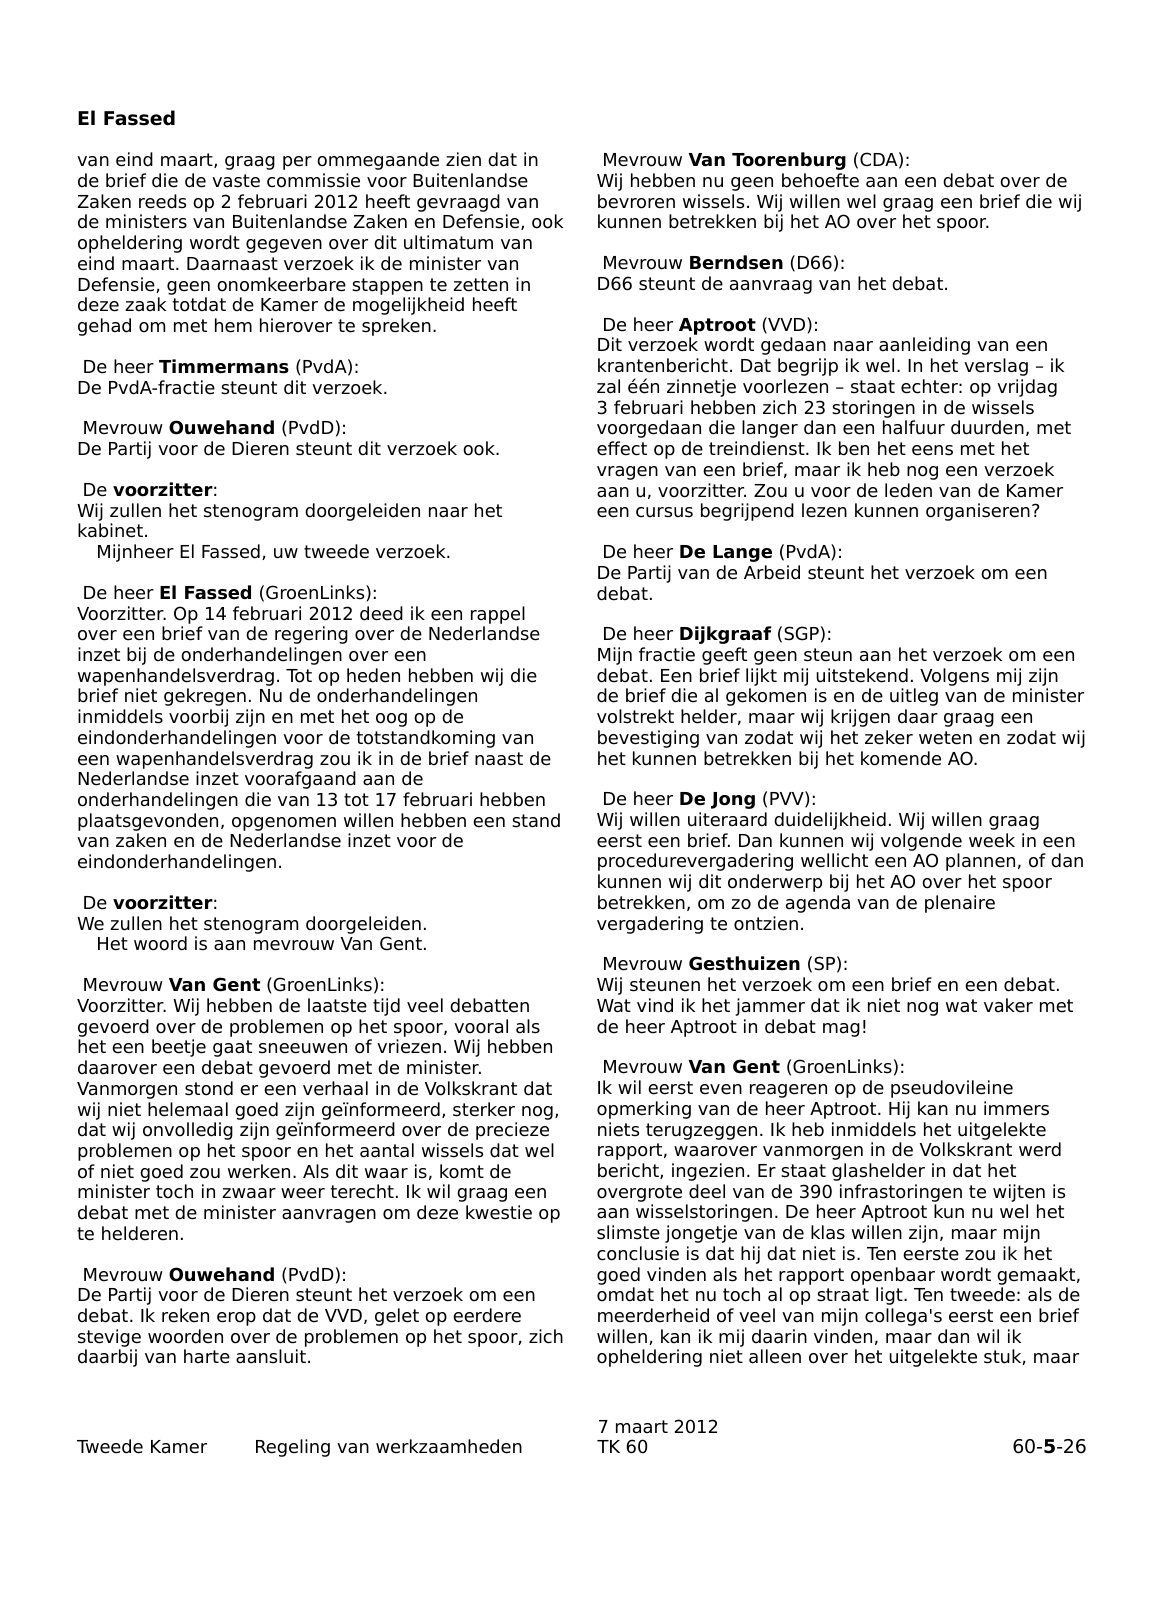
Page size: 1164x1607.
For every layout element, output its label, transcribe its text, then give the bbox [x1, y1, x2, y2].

text Het woord is aan mevrouw Van Gent. [77, 934, 567, 955]
text De voorzitter: [77, 480, 567, 500]
text Wij steunen het verzoek om een brief en een debat. Wat vind ik het jammer dat ik niet nog wat vaker met de heer Aptroot in debat mag! [596, 975, 1087, 1037]
text Mevrouw Ouwehand (PvdD): [77, 418, 567, 439]
text Wij zullen het stenogram doorgeleiden naar het kabinet. [77, 500, 567, 542]
text De heer El Fassed (GroenLinks): [77, 583, 567, 603]
text De heer Timmermans (PvdA): [77, 357, 567, 377]
text van eind maart, graag per ommegaande zien dat in de brief die de vaste commissie voor Buitenlandse Zaken reeds op 2 februari 2012 heeft gevraagd van de ministers van Buitenlandse Zaken en Defensie, ook opheldering wordt gegeven over dit ultimatum van eind maart. Daarnaast verzoek ik de minister van Defensie, geen onomkeerbare stappen te zetten in deze zaak totdat de Kamer de mogelijkheid heeft gehad om met hem hierover te spreken. [77, 150, 567, 337]
text Mevrouw Van Gent (GroenLinks): [77, 975, 567, 996]
text We zullen het stenogram doorgeleiden. [77, 913, 567, 934]
text Mevrouw Gesthuizen (SP): [596, 954, 1087, 975]
text De PvdA-fractie steunt dit verzoek. [77, 377, 567, 398]
text Mevrouw Van Toorenburg (CDA): [596, 150, 1087, 171]
text De heer De Lange (PvdA): [596, 542, 1087, 563]
text Mijn fractie geeft geen steun aan het verzoek om een debat. Een brief lijkt mij uitstekend. Volgens mij zijn de brief die al gekomen is en de uitleg van de minister volstrekt helder, maar wij krijgen daar graag een bevestiging van zodat wij het zeker weten en zodat wij het kunnen betrekken bij het komende AO. [596, 645, 1087, 769]
text Voorzitter. Op 14 februari 2012 deed ik een rappel over een brief van de regering over de Nederlandse inzet bij de onderhandelingen over een wapenhandelsverdrag. Tot op heden hebben wij die brief niet gekregen. Nu de onderhandelingen inmiddels voorbij zijn en met het oog op de eindonderhandelingen voor de totstandkoming van een wapenhandelsverdrag zou ik in de brief naast de Nederlandse inzet voorafgaand aan de onderhandelingen die van 13 tot 17 februari hebben plaatsgevonden, opgenomen willen hebben een stand van zaken en de Nederlandse inzet voor de eindonderhandelingen. [77, 603, 567, 873]
text D66 steunt de aanvraag van het debat. [596, 274, 1087, 294]
text Mevrouw Berndsen (D66): [596, 253, 1087, 274]
text Wij hebben nu geen behoefte aan een debat over de bevroren wissels. Wij willen wel graag een brief die wij kunnen betrekken bij het AO over het spoor. [596, 171, 1087, 233]
text De heer Aptroot (VVD): [596, 314, 1087, 335]
text Dit verzoek wordt gedaan naar aanleiding van een krantenbericht. Dat begrijp ik wel. In het verslag – ik zal één zinnetje voorlezen – staat echter: op vrijdag 3 februari hebben zich 23 storingen in de wissels voorgedaan die langer dan een halfuur duurden, met effect op de treindienst. Ik ben het eens met het vragen van een brief, maar ik heb nog een verzoek aan u, voorzitter. Zou u voor de leden van de Kamer een cursus begrijpend lezen kunnen organiseren? [596, 335, 1087, 522]
text Mevrouw Ouwehand (PvdD): [77, 1264, 567, 1285]
text Mijnheer El Fassed, uw tweede verzoek. [77, 542, 567, 563]
text De Partij voor de Dieren steunt dit verzoek ook. [77, 439, 567, 460]
text De voorzitter: [77, 893, 567, 913]
text De Partij van de Arbeid steunt het verzoek om een debat. [596, 563, 1087, 604]
text De heer De Jong (PVV): [596, 789, 1087, 810]
text De heer Dijkgraaf (SGP): [596, 624, 1087, 645]
text De Partij voor de Dieren steunt het verzoek om een debat. Ik reken erop dat de VVD, gelet op eerdere stevige woorden over de problemen op het spoor, zich daarbij van harte aansluit. [77, 1285, 567, 1368]
text Voorzitter. Wij hebben de laatste tijd veel debatten gevoerd over de problemen op het spoor, vooral als het een beetje gaat sneeuwen of vriezen. Wij hebben daarover een debat gevoerd met de minister. Vanmorgen stond er een verhaal in de Volkskrant dat wij niet helemaal goed zijn geïnformeerd, sterker nog, dat wij onvolledig zijn geïnformeerd over de precieze problemen op het spoor en het aantal wissels dat wel of niet goed zou werken. Als dit waar is, komt de minister toch in zwaar weer terecht. Ik wil graag een debat met de minister aanvragen om deze kwestie op te helderen. [77, 996, 567, 1244]
text Wij willen uiteraard duidelijkheid. Wij willen graag eerst een brief. Dan kunnen wij volgende week in een procedurevergadering wellicht een AO plannen, of dan kunnen wij dit onderwerp bij het AO over het spoor betrekken, om zo de agenda van de plenaire vergadering te ontzien. [596, 810, 1087, 934]
text Mevrouw Van Gent (GroenLinks): [596, 1057, 1087, 1078]
text Ik wil eerst even reageren op de pseudovileine opmerking van de heer Aptroot. Hij kan nu immers niets terugzeggen. Ik heb inmiddels het uitgelekte rapport, waarover vanmorgen in de Volkskrant werd bericht, ingezien. Er staat glashelder in dat het overgrote deel van de 390 infrastoringen te wijten is aan wisselstoringen. De heer Aptroot kun nu wel het slimste jongetje van de klas willen zijn, maar mijn conclusie is dat hij dat niet is. Ten eerste zou ik het goed vinden als het rapport openbaar wordt gemaakt, omdat het nu toch al op straat ligt. Ten tweede: als de meerderheid of veel van mijn collega's eerst een brief willen, kan ik mij daarin vinden, maar dan wil ik opheldering niet alleen over het uitgelekte stuk, maar [596, 1078, 1087, 1368]
